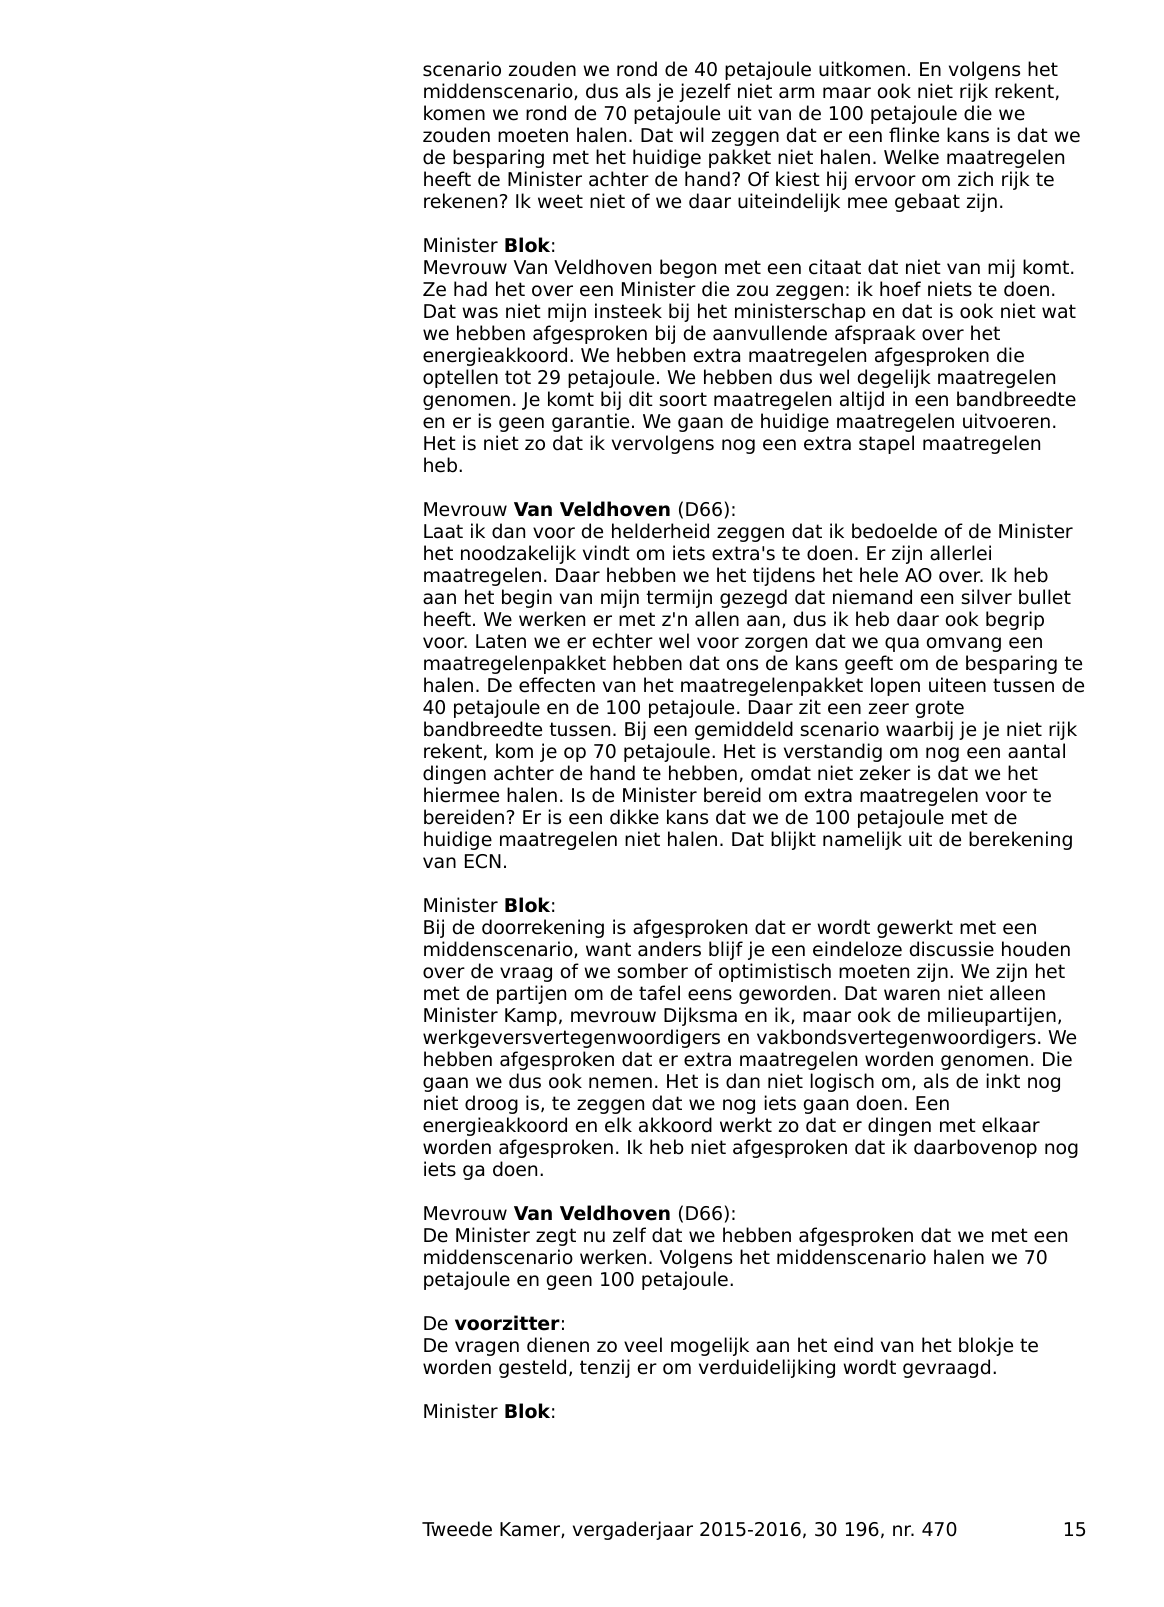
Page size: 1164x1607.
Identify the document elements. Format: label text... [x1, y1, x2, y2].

text Minister Blok: [422, 895, 1087, 917]
text De vragen dienen zo veel mogelijk aan het eind van het blokje te worden gesteld, tenzij er om verduidelijking wordt gevraagd. [422, 1335, 1087, 1379]
text Laat ik dan voor de helderheid zeggen dat ik bedoelde of de Minister het noodzakelijk vindt om iets extra's te doen. Er zijn allerlei maatregelen. Daar hebben we het tijdens het hele AO over. Ik heb aan het begin van mijn termijn gezegd dat niemand een silver bullet heeft. We werken er met z'n allen aan, dus ik heb daar ook begrip voor. Laten we er echter wel voor zorgen dat we qua omvang een maatregelenpakket hebben dat ons de kans geeft om de besparing te halen. De effecten van het maatregelenpakket lopen uiteen tussen de 40 petajoule en de 100 petajoule. Daar zit een zeer grote bandbreedte tussen. Bij een gemiddeld scenario waarbij je je niet rijk rekent, kom je op 70 petajoule. Het is verstandig om nog een aantal dingen achter de hand te hebben, omdat niet zeker is dat we het hiermee halen. Is de Minister bereid om extra maatregelen voor te bereiden? Er is een dikke kans dat we de 100 petajoule met de huidige maatregelen niet halen. Dat blijkt namelijk uit de berekening van ECN. [422, 521, 1087, 873]
text Mevrouw Van Veldhoven (D66): [422, 1203, 1087, 1225]
text Mevrouw Van Veldhoven (D66): [422, 499, 1087, 521]
text De voorzitter: [422, 1313, 1087, 1335]
text Minister Blok: [422, 1401, 1087, 1423]
text Bij de doorrekening is afgesproken dat er wordt gewerkt met een middenscenario, want anders blijf je een eindeloze discussie houden over de vraag of we somber of optimistisch moeten zijn. We zijn het met de partijen om de tafel eens geworden. Dat waren niet alleen Minister Kamp, mevrouw Dijksma en ik, maar ook de milieupartijen, werkgeversvertegenwoordigers en vakbondsvertegenwoordigers. We hebben afgesproken dat er extra maatregelen worden genomen. Die gaan we dus ook nemen. Het is dan niet logisch om, als de inkt nog niet droog is, te zeggen dat we nog iets gaan doen. Een energieakkoord en elk akkoord werkt zo dat er dingen met elkaar worden afgesproken. Ik heb niet afgesproken dat ik daarbovenop nog iets ga doen. [422, 917, 1087, 1181]
text De Minister zegt nu zelf dat we hebben afgesproken dat we met een middenscenario werken. Volgens het middenscenario halen we 70 petajoule en geen 100 petajoule. [422, 1225, 1087, 1291]
text Minister Blok: [422, 235, 1087, 257]
text Mevrouw Van Veldhoven begon met een citaat dat niet van mij komt. Ze had het over een Minister die zou zeggen: ik hoef niets te doen. Dat was niet mijn insteek bij het ministerschap en dat is ook niet wat we hebben afgesproken bij de aanvullende afspraak over het energieakkoord. We hebben extra maatregelen afgesproken die optellen tot 29 petajoule. We hebben dus wel degelijk maatregelen genomen. Je komt bij dit soort maatregelen altijd in een bandbreedte en er is geen garantie. We gaan de huidige maatregelen uitvoeren. Het is niet zo dat ik vervolgens nog een extra stapel maatregelen heb. [422, 257, 1087, 477]
text scenario zouden we rond de 40 petajoule uitkomen. En volgens het middenscenario, dus als je jezelf niet arm maar ook niet rijk rekent, komen we rond de 70 petajoule uit van de 100 petajoule die we zouden moeten halen. Dat wil zeggen dat er een flinke kans is dat we de besparing met het huidige pakket niet halen. Welke maatregelen heeft de Minister achter de hand? Of kiest hij ervoor om zich rijk te rekenen? Ik weet niet of we daar uiteindelijk mee gebaat zijn. [422, 59, 1087, 213]
